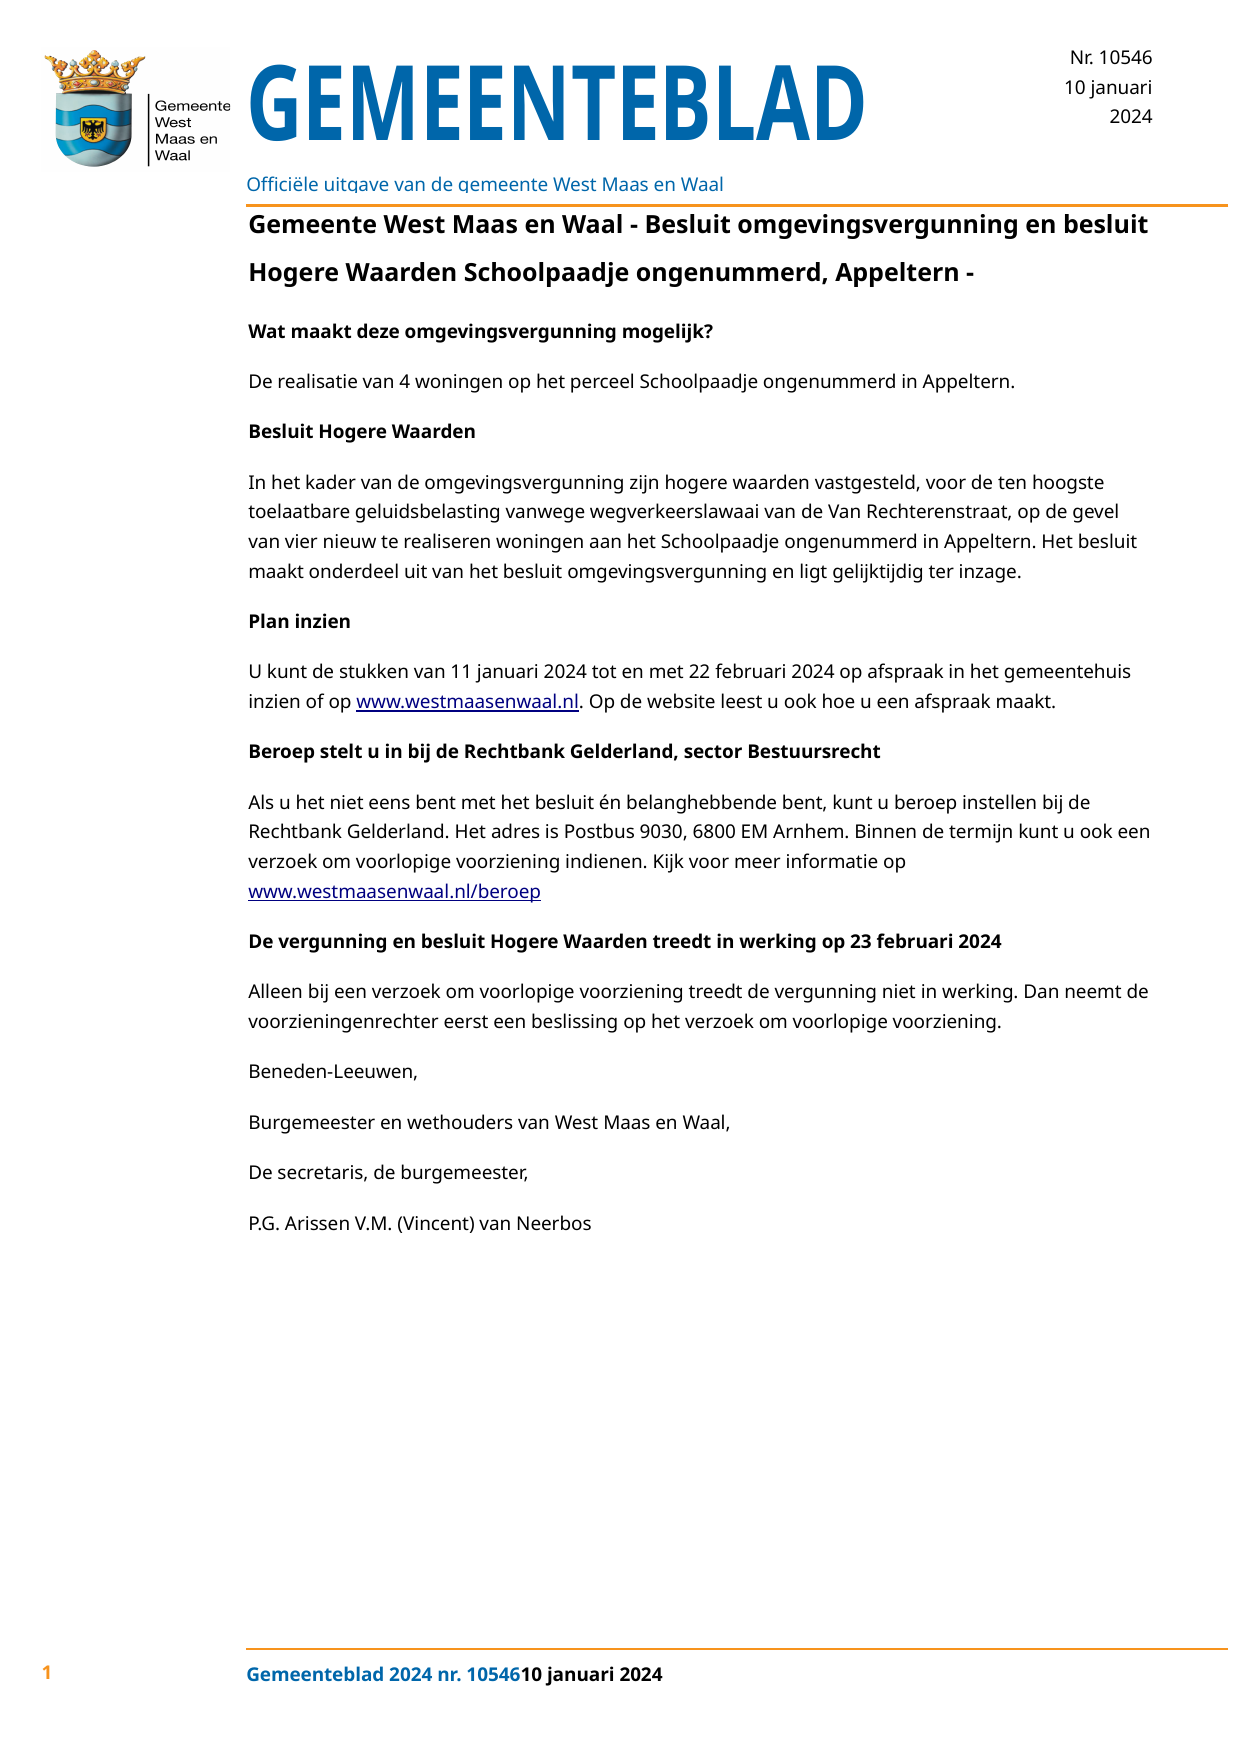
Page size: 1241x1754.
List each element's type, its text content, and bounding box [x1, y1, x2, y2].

text De vergunning en besluit Hogere Waarden treedt in werking op 23 februari 2024 [248, 928, 1152, 954]
text Besluit Hogere Waarden [248, 419, 1152, 444]
picture [41, 47, 231, 172]
text Gemeente West Maas en Waal - Besluit omgevingsvergunning en besluit Hogere Waarden Schoolpaadje ongenummerd, Appeltern - [248, 207, 1152, 288]
text Wat maakt deze omgevingsvergunning mogelijk? [248, 318, 1152, 344]
text U kunt de stukken van 11 januari 2024 tot en met 22 februari 2024 op afspraak in het gemeentehuis inzien of op www.westmaasenwaal.nl. Op de website leest u ook hoe u een afspraak maakt. [248, 659, 1152, 714]
text Burgemeester en wethouders van West Maas en Waal, [248, 1109, 1152, 1135]
text Plan inzien [248, 608, 1152, 634]
text In het kader van de omgevingsvergunning zijn hogere waarden vastgesteld, voor de ten hoogste toelaatbare geluidsbelasting vanwege wegverkeerslawaai van de Van Rechterenstraat, op de gevel van vier nieuw te realiseren woningen aan het Schoolpaadje ongenummerd in Appeltern. Het besluit maakt onderdeel uit van het besluit omgevingsvergunning en ligt gelijktijdig ter inzage. [248, 469, 1152, 584]
text Als u het niet eens bent met het besluit én belanghebbende bent, kunt u beroep instellen bij de Rechtbank Gelderland. Het adres is Postbus 9030, 6800 EM Arnhem. Binnen de termijn kunt u ook een verzoek om voorlopige voorziening indienen. Kijk voor meer informatie op www.westmaasenwaal.nl/beroep [248, 789, 1152, 904]
text Beroep stelt u in bij de Rechtbank Gelderland, sector Bestuursrecht [248, 739, 1152, 764]
text Beneden-Leeuwen, [248, 1059, 1152, 1084]
text Alleen bij een verzoek om voorlopige voorziening treedt de vergunning niet in werking. Dan neemt de voorzieningenrechter eerst een beslissing op het verzoek om voorlopige voorziening. [248, 979, 1152, 1034]
text De realisatie van 4 woningen op het perceel Schoolpaadje ongenummerd in Appeltern. [248, 368, 1152, 394]
text De secretaris, de burgemeester, [248, 1159, 1152, 1185]
text P.G. Arissen V.M. (Vincent) van Neerbos [248, 1210, 1152, 1236]
